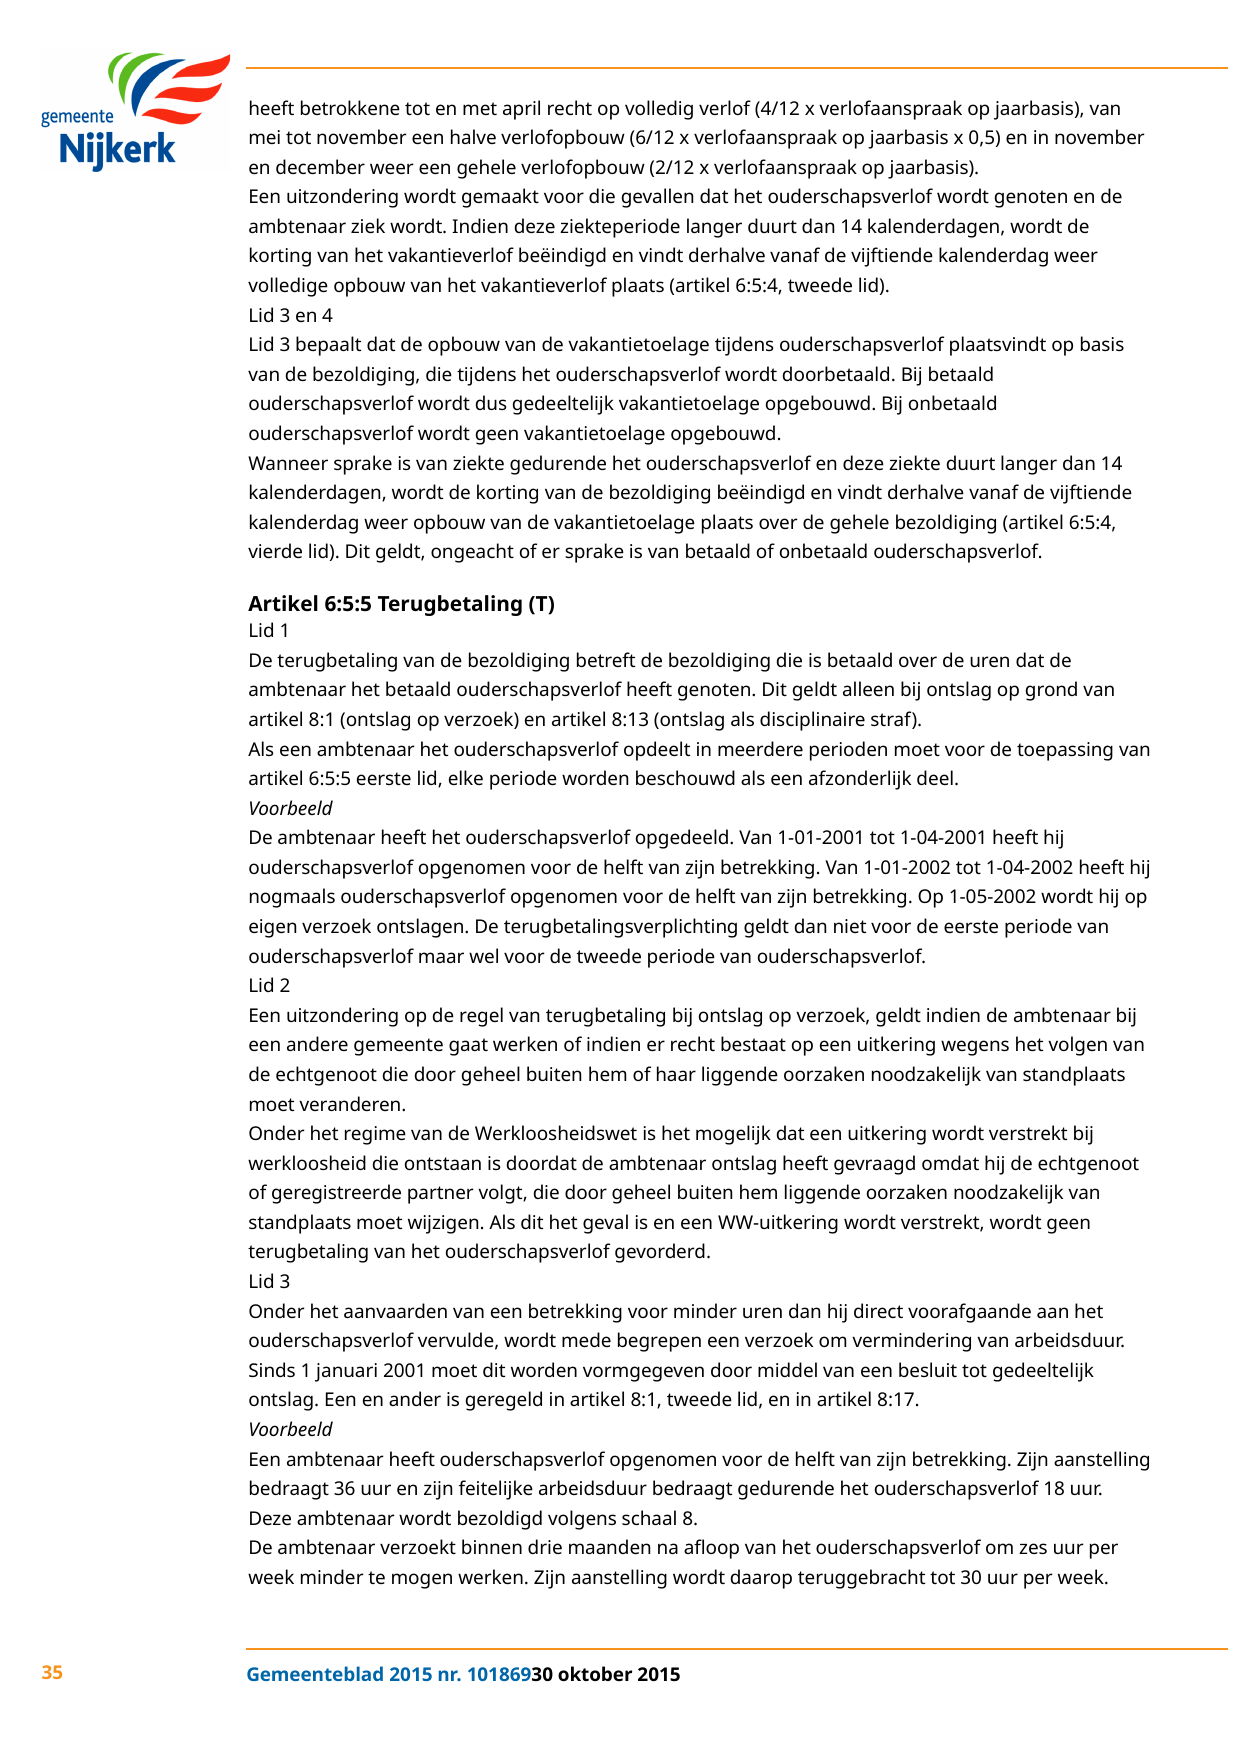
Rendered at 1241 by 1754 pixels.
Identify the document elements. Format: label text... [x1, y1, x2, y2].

text heeft betrokkene tot en met april recht op volledig verlof (4/12 x verlofaanspraak op jaarbasis), van mei tot november een halve verlofopbouw (6/12 x verlofaanspraak op jaarbasis x 0,5) en in november en december weer een gehele verlofopbouw (2/12 x verlofaanspraak op jaarbasis). [248, 95, 1152, 180]
text De terugbetaling van de bezoldiging betreft de bezoldiging die is betaald over de uren dat de ambtenaar het betaald ouderschapsverlof heeft genoten. Dit geldt alleen bij ontslag op grond van artikel 8:1 (ontslag op verzoek) en artikel 8:13 (ontslag als disciplinaire straf). [248, 647, 1152, 732]
text Lid 3 en 4 [248, 302, 1152, 328]
text Voorbeeld [248, 795, 1152, 821]
picture [41, 47, 231, 172]
text Lid 3 [248, 1268, 1152, 1294]
text Lid 1 [248, 617, 1152, 643]
text Wanneer sprake is van ziekte gedurende het ouderschapsverlof en deze ziekte duurt langer dan 14 kalenderdagen, wordt de korting van de bezoldiging beëindigd en vindt derhalve vanaf de vijftiende kalenderdag weer opbouw van de vakantietoelage plaats over de gehele bezoldiging (artikel 6:5:4, vierde lid). Dit geldt, ongeacht of er sprake is van betaald of onbetaald ouderschapsverlof. [248, 450, 1152, 564]
text Onder het aanvaarden van een betrekking voor minder uren dan hij direct voorafgaande aan het ouderschapsverlof vervulde, wordt mede begrepen een verzoek om vermindering van arbeidsduur. Sinds 1 januari 2001 moet dit worden vormgegeven door middel van een besluit tot gedeeltelijk ontslag. Een en ander is geregeld in artikel 8:1, tweede lid, en in artikel 8:17. [248, 1298, 1152, 1412]
text Als een ambtenaar het ouderschapsverlof opdeelt in meerdere perioden moet voor de toepassing van artikel 6:5:5 eerste lid, elke periode worden beschouwd als een afzonderlijk deel. [248, 736, 1152, 791]
text Een ambtenaar heeft ouderschapsverlof opgenomen voor de helft van zijn betrekking. Zijn aanstelling bedraagt 36 uur en zijn feitelijke arbeidsduur bedraagt gedurende het ouderschapsverlof 18 uur. Deze ambtenaar wordt bezoldigd volgens schaal 8. [248, 1446, 1152, 1531]
text Een uitzondering wordt gemaakt voor die gevallen dat het ouderschapsverlof wordt genoten en de ambtenaar ziek wordt. Indien deze ziekteperiode langer duurt dan 14 kalenderdagen, wordt de korting van het vakantieverlof beëindigd en vindt derhalve vanaf de vijftiende kalenderdag weer volledige opbouw van het vakantieverlof plaats (artikel 6:5:4, tweede lid). [248, 183, 1152, 298]
text Voorbeeld [248, 1416, 1152, 1442]
text Lid 3 bepaalt dat de opbouw van de vakantietoelage tijdens ouderschapsverlof plaatsvindt op basis van de bezoldiging, die tijdens het ouderschapsverlof wordt doorbetaald. Bij betaald ouderschapsverlof wordt dus gedeeltelijk vakantietoelage opgebouwd. Bij onbetaald ouderschapsverlof wordt geen vakantietoelage opgebouwd. [248, 331, 1152, 446]
text Lid 2 [248, 972, 1152, 998]
text De ambtenaar verzoekt binnen drie maanden na afloop van het ouderschapsverlof om zes uur per week minder te mogen werken. Zijn aanstelling wordt daarop teruggebracht tot 30 uur per week. [248, 1534, 1152, 1590]
text De ambtenaar heeft het ouderschapsverlof opgedeeld. Van 1-01-2001 tot 1-04-2001 heeft hij ouderschapsverlof opgenomen voor de helft van zijn betrekking. Van 1-01-2002 tot 1-04-2002 heeft hij nogmaals ouderschapsverlof opgenomen voor de helft van zijn betrekking. Op 1-05-2002 wordt hij op eigen verzoek ontslagen. De terugbetalingsverplichting geldt dan niet voor de eerste periode van ouderschapsverlof maar wel voor de tweede periode van ouderschapsverlof. [248, 824, 1152, 968]
text Een uitzondering op de regel van terugbetaling bij ontslag op verzoek, geldt indien de ambtenaar bij een andere gemeente gaat werken of indien er recht bestaat op een uitkering wegens het volgen van de echtgenoot die door geheel buiten hem of haar liggende oorzaken noodzakelijk van standplaats moet veranderen. [248, 1002, 1152, 1116]
text Onder het regime van de Werkloosheidswet is het mogelijk dat een uitkering wordt verstrekt bij werkloosheid die ontstaan is doordat de ambtenaar ontslag heeft gevraagd omdat hij de echtgenoot of geregistreerde partner volgt, die door geheel buiten hem liggende oorzaken noodzakelijk van standplaats moet wijzigen. Als dit het geval is en een WW-uitkering wordt verstrekt, wordt geen terugbetaling van het ouderschapsverlof gevorderd. [248, 1120, 1152, 1264]
text Artikel 6:5:5 Terugbetaling (T) [248, 589, 1152, 617]
